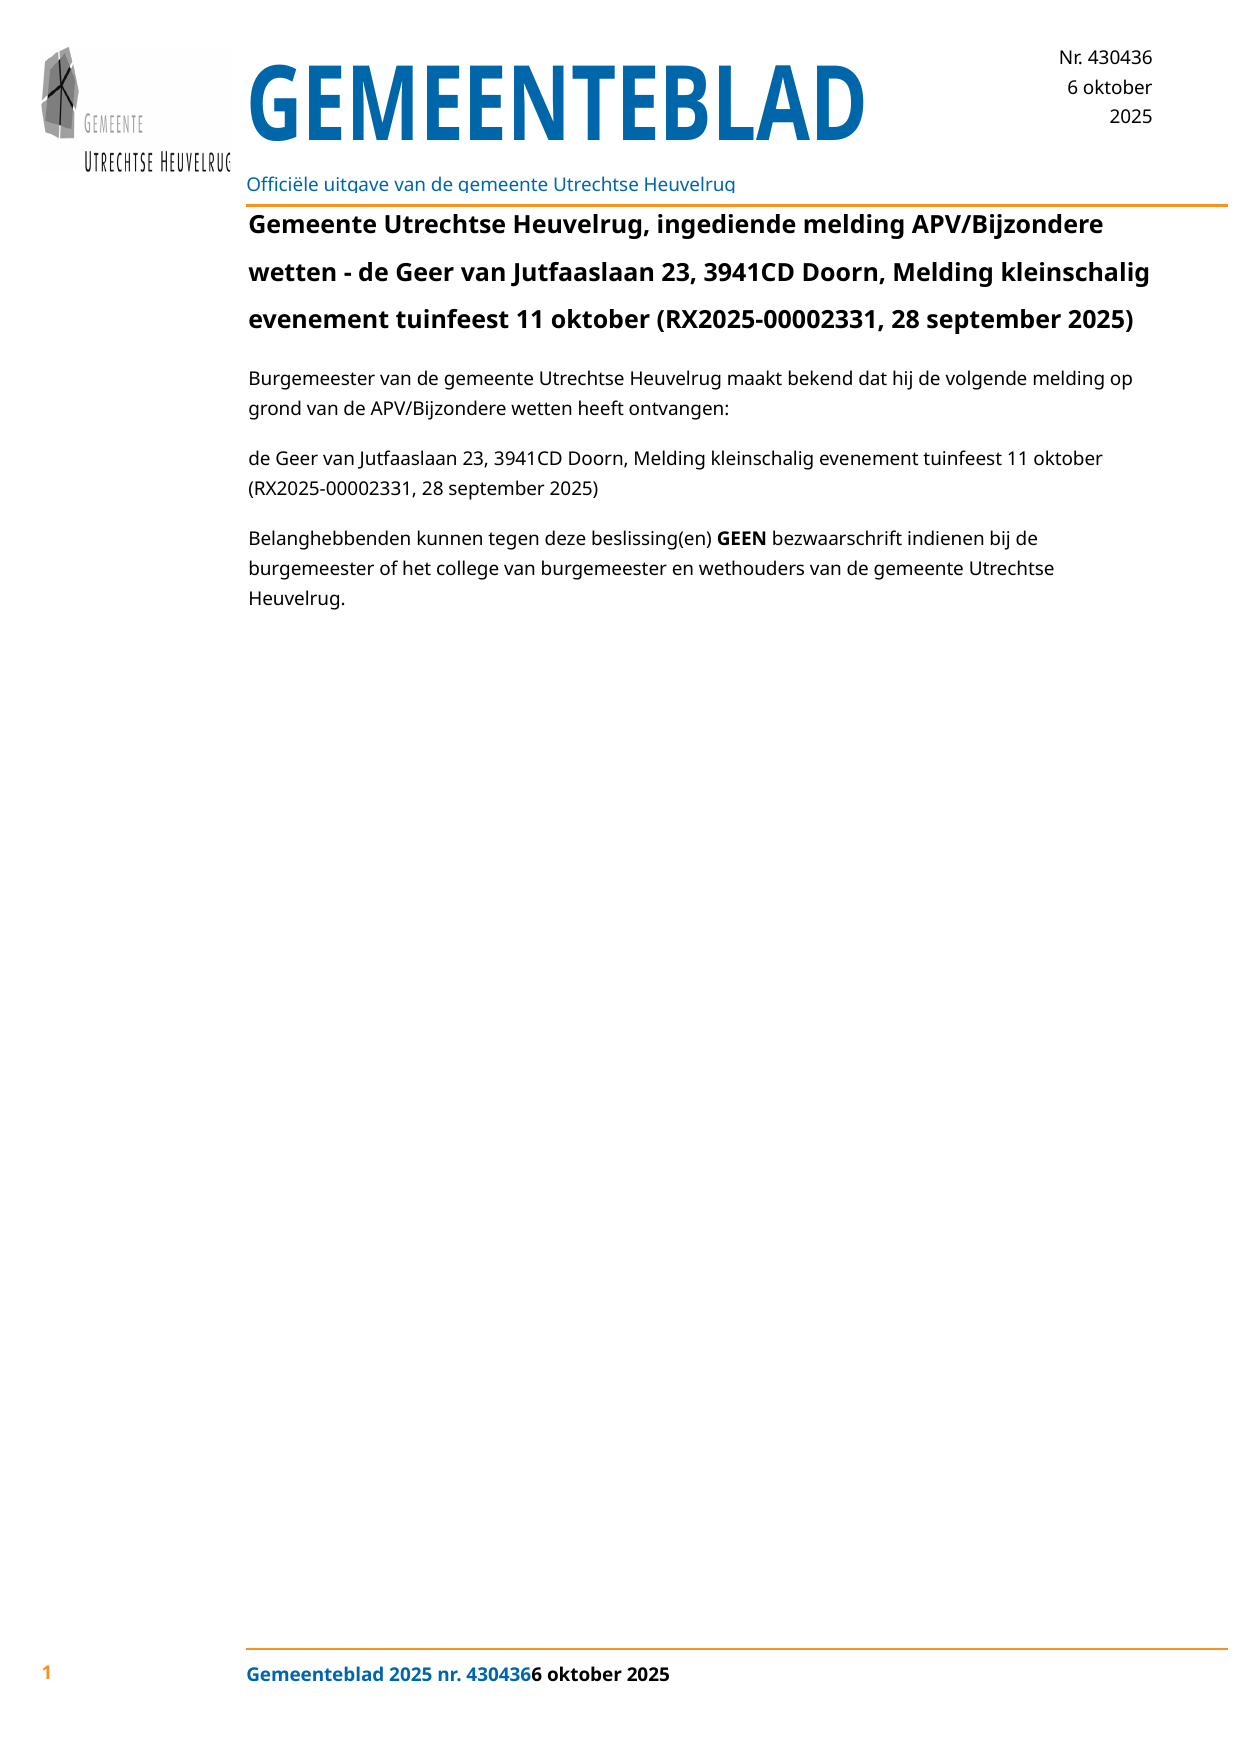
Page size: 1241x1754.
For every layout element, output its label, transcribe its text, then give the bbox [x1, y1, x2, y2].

text Burgemeester van de gemeente Utrechtse Heuvelrug maakt bekend dat hij de volgende melding op grond van de APV/Bijzondere wetten heeft ontvangen: [248, 366, 1152, 421]
text Belanghebbenden kunnen tegen deze beslissing(en) GEEN bezwaarschrift indienen bij de burgemeester of het college van burgemeester en wethouders van de gemeente Utrechtse Heuvelrug. [248, 526, 1152, 610]
text de Geer van Jutfaaslaan 23, 3941CD Doorn, Melding kleinschalig evenement tuinfeest 11 oktober (RX2025-00002331, 28 september 2025) [248, 446, 1152, 501]
text Gemeente Utrechtse Heuvelrug, ingediende melding APV/Bijzondere wetten - de Geer van Jutfaaslaan 23, 3941CD Doorn, Melding kleinschalig evenement tuinfeest 11 oktober (RX2025-00002331, 28 september 2025) [248, 207, 1152, 336]
picture [41, 47, 231, 172]
